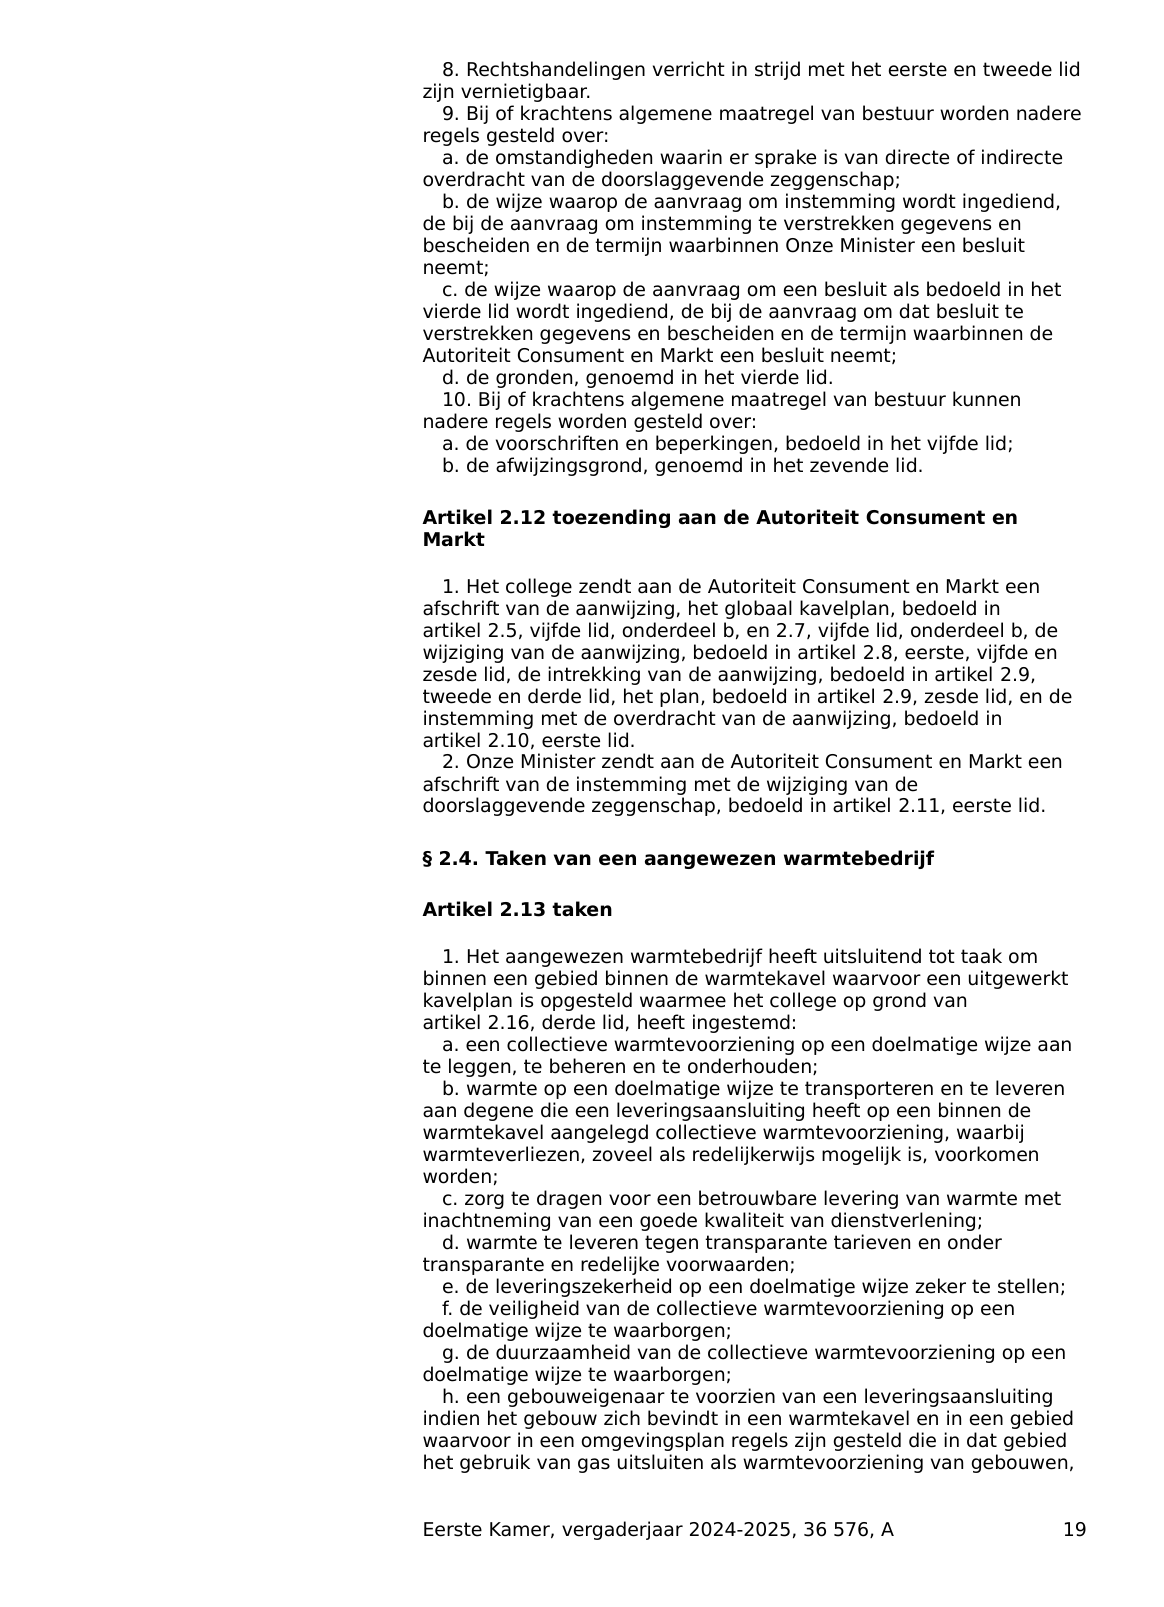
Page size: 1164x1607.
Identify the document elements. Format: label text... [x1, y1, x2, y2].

text 1. Het aangewezen warmtebedrijf heeft uitsluitend tot taak om binnen een gebied binnen de warmtekavel waarvoor een uitgewerkt kavelplan is opgesteld waarmee het college op grond van artikel 2.16, derde lid, heeft ingestemd: [422, 946, 1087, 1034]
subtitle § 2.4. Taken van een aangewezen warmtebedrijf [422, 847, 1087, 869]
text b. warmte op een doelmatige wijze te transporteren en te leveren aan degene die een leveringsaansluiting heeft op een binnen de warmtekavel aangelegd collectieve warmtevoorziening, waarbij warmteverliezen, zoveel als redelijkerwijs mogelijk is, voorkomen worden; [422, 1078, 1087, 1188]
text c. de wijze waarop de aanvraag om een besluit als bedoeld in het vierde lid wordt ingediend, de bij de aanvraag om dat besluit te verstrekken gegevens en bescheiden en de termijn waarbinnen de Autoriteit Consument en Markt een besluit neemt; [422, 279, 1087, 367]
text 8. Rechtshandelingen verricht in strijd met het eerste en tweede lid zijn vernietigbaar. [422, 59, 1087, 103]
text c. zorg te dragen voor een betrouwbare levering van warmte met inachtneming van een goede kwaliteit van dienstverlening; [422, 1188, 1087, 1232]
subtitle Artikel 2.13 taken [422, 899, 1087, 921]
text 9. Bij of krachtens algemene maatregel van bestuur worden nadere regels gesteld over: [422, 103, 1087, 147]
text a. de voorschriften en beperkingen, bedoeld in het vijfde lid; [422, 433, 1087, 455]
text b. de wijze waarop de aanvraag om instemming wordt ingediend, de bij de aanvraag om instemming te verstrekken gegevens en bescheiden en de termijn waarbinnen Onze Minister een besluit neemt; [422, 191, 1087, 279]
text 2. Onze Minister zendt aan de Autoriteit Consument en Markt een afschrift van de instemming met de wijziging van de doorslaggevende zeggenschap, bedoeld in artikel 2.11, eerste lid. [422, 751, 1087, 817]
text 1. Het college zendt aan de Autoriteit Consument en Markt een afschrift van de aanwijzing, het globaal kavelplan, bedoeld in artikel 2.5, vijfde lid, onderdeel b, en 2.7, vijfde lid, onderdeel b, de wijziging van de aanwijzing, bedoeld in artikel 2.8, eerste, vijfde en zesde lid, de intrekking van de aanwijzing, bedoeld in artikel 2.9, tweede en derde lid, het plan, bedoeld in artikel 2.9, zesde lid, en de instemming met de overdracht van de aanwijzing, bedoeld in artikel 2.10, eerste lid. [422, 576, 1087, 751]
text a. de omstandigheden waarin er sprake is van directe of indirecte overdracht van de doorslaggevende zeggenschap; [422, 147, 1087, 191]
text e. de leveringszekerheid op een doelmatige wijze zeker te stellen; [422, 1276, 1087, 1298]
text f. de veiligheid van de collectieve warmtevoorziening op een doelmatige wijze te waarborgen; [422, 1298, 1087, 1342]
text g. de duurzaamheid van de collectieve warmtevoorziening op een doelmatige wijze te waarborgen; [422, 1342, 1087, 1386]
text b. de afwijzingsgrond, genoemd in het zevende lid. [422, 455, 1087, 477]
text h. een gebouweigenaar te voorzien van een leveringsaansluiting indien het gebouw zich bevindt in een warmtekavel en in een gebied waarvoor in een omgevingsplan regels zijn gesteld die in dat gebied het gebruik van gas uitsluiten als warmtevoorziening van gebouwen, [422, 1386, 1087, 1474]
text 10. Bij of krachtens algemene maatregel van bestuur kunnen nadere regels worden gesteld over: [422, 389, 1087, 433]
text a. een collectieve warmtevoorziening op een doelmatige wijze aan te leggen, te beheren en te onderhouden; [422, 1034, 1087, 1078]
text d. de gronden, genoemd in het vierde lid. [422, 367, 1087, 389]
subtitle Artikel 2.12 toezending aan de Autoriteit Consument en Markt [422, 507, 1087, 551]
text d. warmte te leveren tegen transparante tarieven en onder transparante en redelijke voorwaarden; [422, 1232, 1087, 1276]
